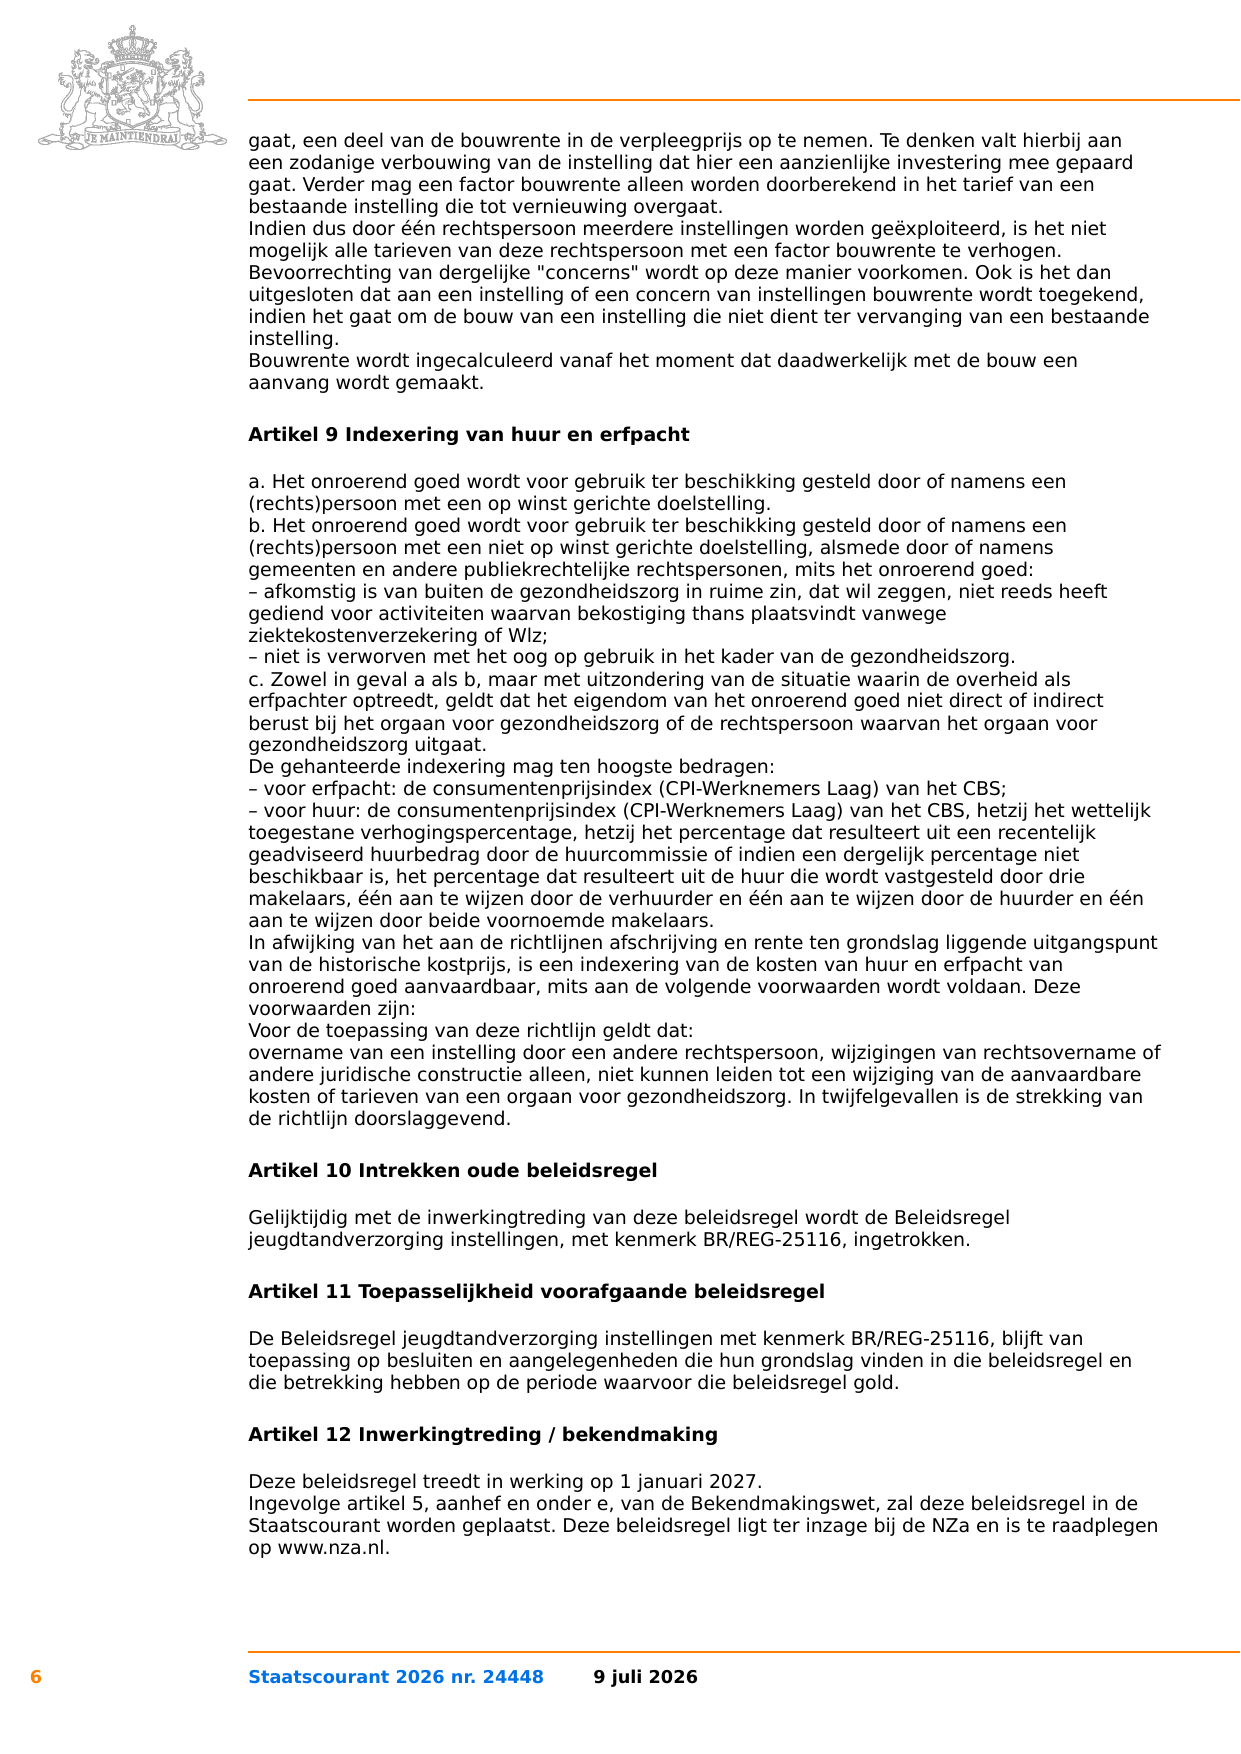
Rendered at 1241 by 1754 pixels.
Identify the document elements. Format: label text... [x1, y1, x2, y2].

text – voor erfpacht: de consumentenprijsindex (CPI-Werknemers Laag) van het CBS; [248, 778, 1163, 800]
subtitle Artikel 10 Intrekken oude beleidsregel [248, 1160, 1163, 1182]
text Gelijktijdig met de inwerkingtreding van deze beleidsregel wordt de Beleidsregel jeugdtandverzorging instellingen, met kenmerk BR/REG-25116, ingetrokken. [248, 1207, 1163, 1251]
text – voor huur: de consumentenprijsindex (CPI-Werknemers Laag) van het CBS, hetzij het wettelijk toegestane verhogingspercentage, hetzij het percentage dat resulteert uit een recentelijk geadviseerd huurbedrag door de huurcommissie of indien een dergelijk percentage niet beschikbaar is, het percentage dat resulteert uit de huur die wordt vastgesteld door drie makelaars, één aan te wijzen door de verhuurder en één aan te wijzen door de huurder en één aan te wijzen door beide voornoemde makelaars. [248, 800, 1163, 932]
text gaat, een deel van de bouwrente in de verpleegprijs op te nemen. Te denken valt hierbij aan een zodanige verbouwing van de instelling dat hier een aanzienlijke investering mee gepaard gaat. Verder mag een factor bouwrente alleen worden doorberekend in het tarief van een bestaande instelling die tot vernieuwing overgaat. [248, 130, 1163, 218]
text c. Zowel in geval a als b, maar met uitzondering van de situatie waarin de overheid als erfpachter optreedt, geldt dat het eigendom van het onroerend goed niet direct of indirect berust bij het orgaan voor gezondheidszorg of de rechtspersoon waarvan het orgaan voor gezondheidszorg uitgaat. [248, 668, 1163, 756]
text a. Het onroerend goed wordt voor gebruik ter beschikking gesteld door of namens een (rechts)persoon met een op winst gerichte doelstelling. [248, 471, 1163, 514]
text De gehanteerde indexering mag ten hoogste bedragen: [248, 756, 1163, 778]
subtitle Artikel 12 Inwerkingtreding / bekendmaking [248, 1424, 1163, 1446]
text Indien dus door één rechtspersoon meerdere instellingen worden geëxploiteerd, is het niet mogelijk alle tarieven van deze rechtspersoon met een factor bouwrente te verhogen. Bevoorrechting van dergelijke "concerns" wordt op deze manier voorkomen. Ook is het dan uitgesloten dat aan een instelling of een concern van instellingen bouwrente wordt toegekend, indien het gaat om de bouw van een instelling die niet dient ter vervanging van een bestaande instelling. [248, 218, 1163, 350]
text Voor de toepassing van deze richtlijn geldt dat: [248, 1020, 1163, 1042]
subtitle Artikel 9 Indexering van huur en erfpacht [248, 424, 1163, 446]
text In afwijking van het aan de richtlijnen afschrijving en rente ten grondslag liggende uitgangspunt van de historische kostprijs, is een indexering van de kosten van huur en erfpacht van onroerend goed aanvaardbaar, mits aan de volgende voorwaarden wordt voldaan. Deze voorwaarden zijn: [248, 932, 1163, 1020]
text b. Het onroerend goed wordt voor gebruik ter beschikking gesteld door of namens een (rechts)persoon met een niet op winst gerichte doelstelling, alsmede door of namens gemeenten en andere publiekrechtelijke rechtspersonen, mits het onroerend goed: [248, 514, 1163, 581]
text Deze beleidsregel treedt in werking op 1 januari 2027. [248, 1471, 1163, 1493]
text – niet is verworven met het oog op gebruik in het kader van de gezondheidszorg. [248, 646, 1163, 668]
text Bouwrente wordt ingecalculeerd vanaf het moment dat daadwerkelijk met de bouw een aanvang wordt gemaakt. [248, 350, 1163, 394]
text – afkomstig is van buiten de gezondheidszorg in ruime zin, dat wil zeggen, niet reeds heeft gediend voor activiteiten waarvan bekostiging thans plaatsvindt vanwege ziektekostenverzekering of Wlz; [248, 581, 1163, 646]
text Ingevolge artikel 5, aanhef en onder e, van de Bekendmakingswet, zal deze beleidsregel in de Staatscourant worden geplaatst. Deze beleidsregel ligt ter inzage bij de NZa en is te raadplegen op www.nza.nl. [248, 1493, 1163, 1559]
text overname van een instelling door een andere rechtspersoon, wijzigingen van rechtsovername of andere juridische constructie alleen, niet kunnen leiden tot een wijziging van de aanvaardbare kosten of tarieven van een orgaan voor gezondheidszorg. In twijfelgevallen is de strekking van de richtlijn doorslaggevend. [248, 1042, 1163, 1130]
text De Beleidsregel jeugdtandverzorging instellingen met kenmerk BR/REG-25116, blijft van toepassing op besluiten en aangelegenheden die hun grondslag vinden in die beleidsregel en die betrekking hebben op de periode waarvoor die beleidsregel gold. [248, 1328, 1163, 1394]
subtitle Artikel 11 Toepasselijkheid voorafgaande beleidsregel [248, 1281, 1163, 1303]
picture [38, 25, 227, 150]
